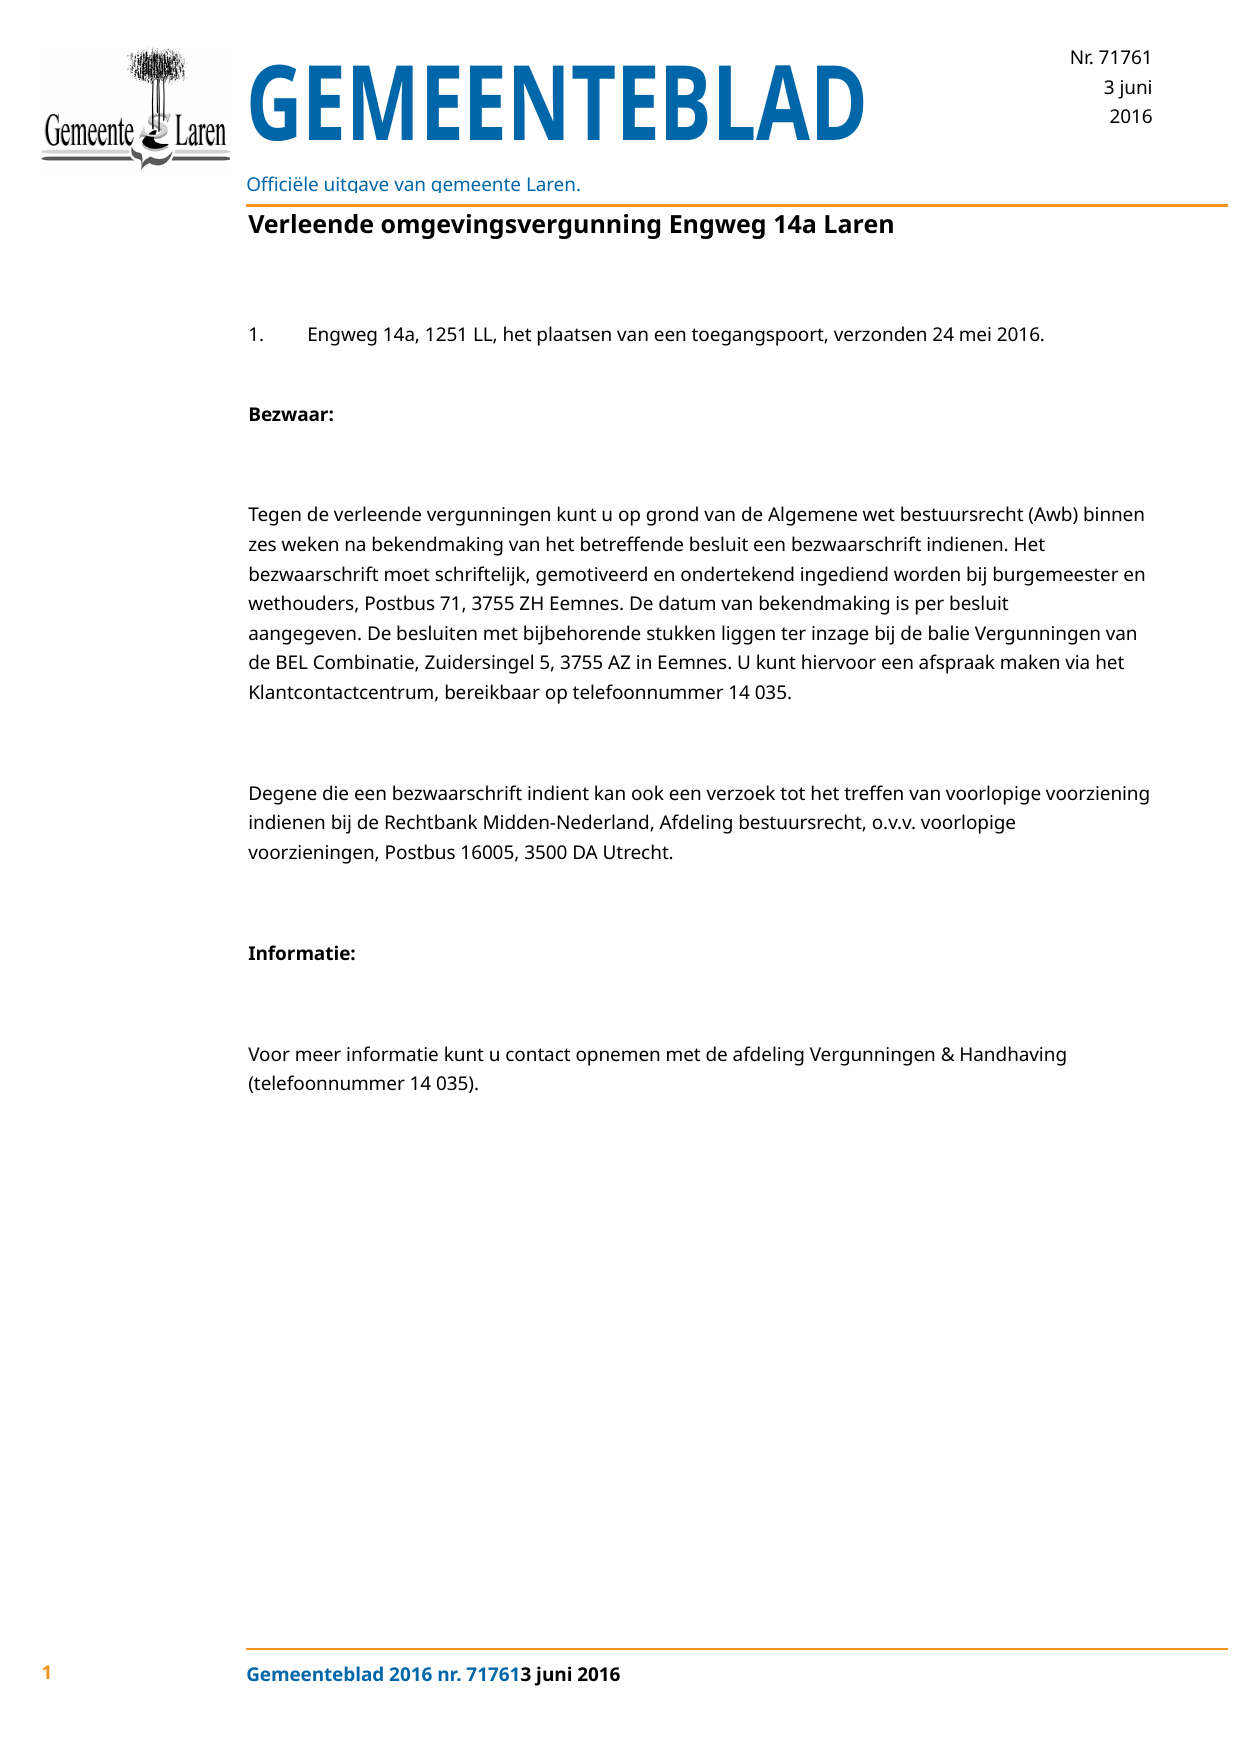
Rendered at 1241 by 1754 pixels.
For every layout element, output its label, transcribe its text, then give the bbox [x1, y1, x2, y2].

text Tegen de verleende vergunningen kunt u op grond van de Algemene wet bestuursrecht (Awb) binnen zes weken na bekendmaking van het betreffende besluit een bezwaarschrift indienen. Het bezwaarschrift moet schriftelijk, gemotiveerd en ondertekend ingediend worden bij burgemeester en wethouders, Postbus 71, 3755 ZH Eemnes. De datum van bekendmaking is per besluit aangegeven. De besluiten met bijbehorende stukken liggen ter inzage bij de balie Vergunningen van de BEL Combinatie, Zuidersingel 5, 3755 AZ in Eemnes. U kunt hiervoor een afspraak maken via het Klantcontactcentrum, bereikbaar op telefoonnummer 14 035. [248, 502, 1152, 705]
text Voor meer informatie kunt u contact opnemen met de afdeling Vergunningen & Handhaving (telefoonnummer 14 035). [248, 1041, 1152, 1096]
text Verleende omgevingsvergunning Engweg 14a Laren [248, 207, 1152, 241]
text Degene die een bezwaarschrift indient kan ook een verzoek tot het treffen van voorlopige voorziening indienen bij de Rechtbank Midden-Nederland, Afdeling bestuursrecht, o.v.v. voorlopige voorzieningen, Postbus 16005, 3500 DA Utrecht. [248, 780, 1152, 865]
text Informatie: [248, 940, 1152, 966]
text Bezwaar: [248, 401, 1152, 426]
list Engweg 14a, 1251 LL, het plaatsen van een toegangspoort, verzonden 24 mei 2016. [248, 321, 1152, 346]
picture [41, 47, 231, 172]
